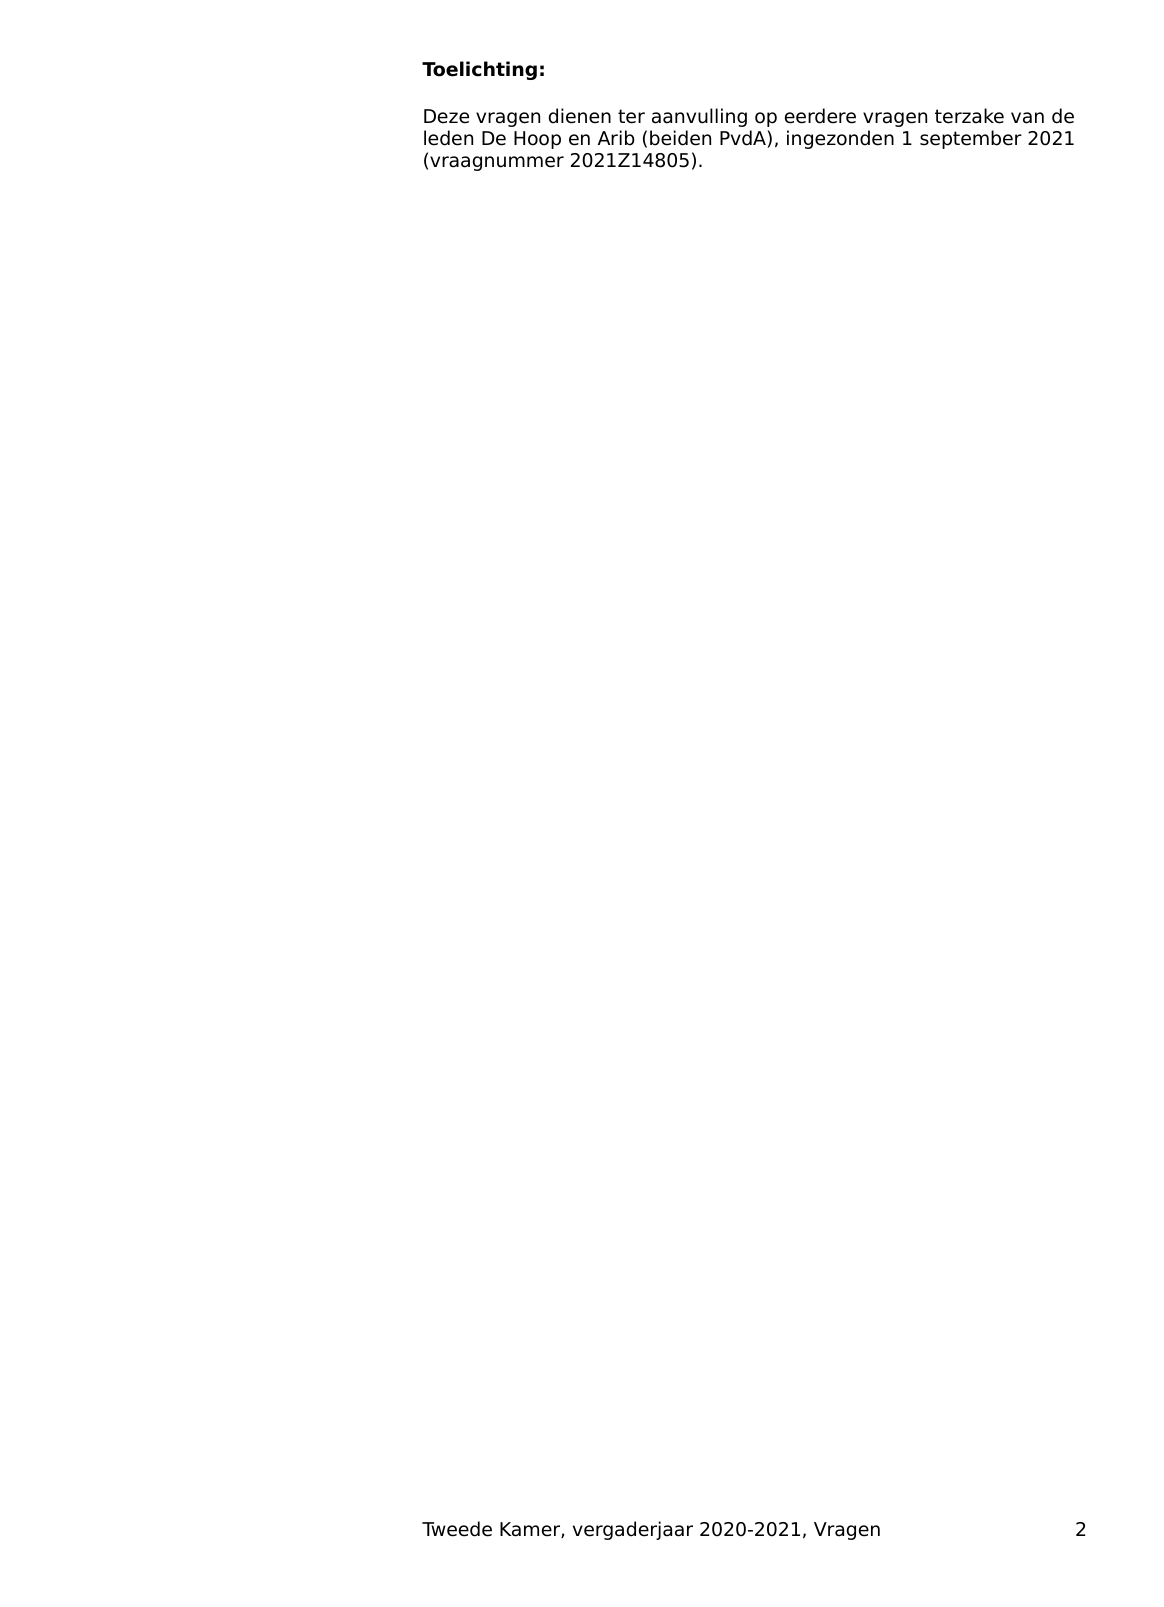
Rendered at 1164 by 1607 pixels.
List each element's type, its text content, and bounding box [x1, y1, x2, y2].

text Deze vragen dienen ter aanvulling op eerdere vragen terzake van de leden De Hoop en Arib (beiden PvdA), ingezonden 1 september 2021 (vraagnummer 2021Z14805). [422, 106, 1087, 172]
subtitle Toelichting: [422, 59, 1087, 81]
